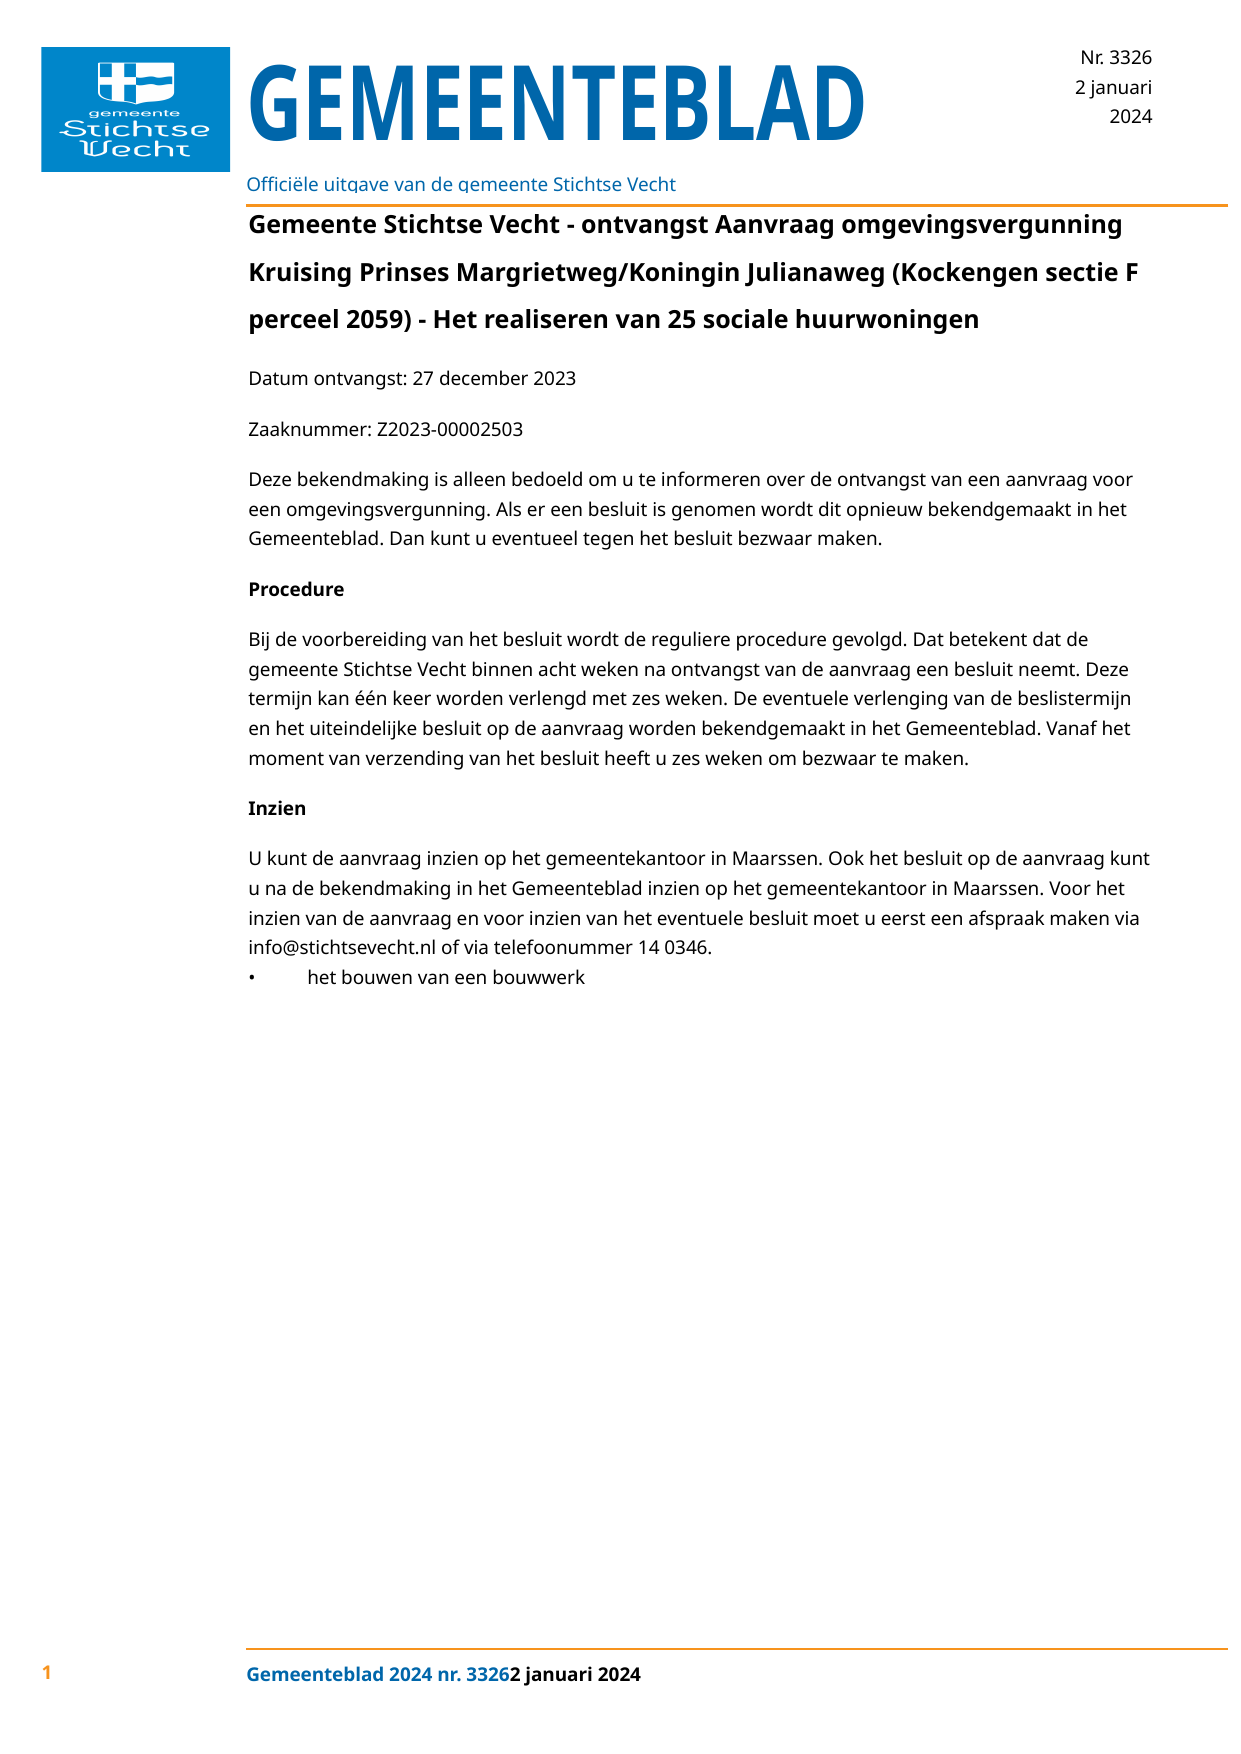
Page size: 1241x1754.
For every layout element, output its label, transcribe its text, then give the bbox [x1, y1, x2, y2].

text Zaaknummer: Z2023-00002503 [248, 416, 1152, 442]
text U kunt de aanvraag inzien op het gemeentekantoor in Maarssen. Ook het besluit op de aanvraag kunt u na de bekendmaking in het Gemeenteblad inzien op het gemeentekantoor in Maarssen. Voor het inzien van de aanvraag en voor inzien van het eventuele besluit moet u eerst een afspraak maken via info@stichtsevecht.nl of via telefoonummer 14 0346. [248, 846, 1152, 960]
picture [99, 63, 135, 101]
text Bij de voorbereiding van het besluit wordt de reguliere procedure gevolgd. Dat betekent dat de gemeente Stichtse Vecht binnen acht weken na ontvangst van de aanvraag een besluit neemt. Deze termijn kan één keer worden verlengd met zes weken. De eventuele verlenging van de beslistermijn en het uiteindelijke besluit op de aanvraag worden bekendgemaakt in het Gemeenteblad. Vanaf het moment van verzending van het besluit heeft u zes weken om bezwaar te maken. [248, 626, 1152, 770]
text Deze bekendmaking is alleen bedoeld om u te informeren over de ontvangst van een aanvraag voor een omgevingsvergunning. Als er een besluit is genomen wordt dit opnieuw bekendgemaakt in het Gemeenteblad. Dan kunt u eventueel tegen het besluit bezwaar maken. [248, 466, 1152, 551]
list het bouwen van een bouwwerk [248, 964, 1152, 989]
text Procedure [248, 576, 1152, 602]
text Gemeente Stichtse Vecht - ontvangst Aanvraag omgevingsvergunning Kruising Prinses Margrietweg/Koningin Julianaweg (Kockengen sectie F perceel 2059) - Het realiseren van 25 sociale huurwoningen [248, 207, 1152, 336]
picture [137, 63, 174, 103]
text Datum ontvangst: 27 december 2023 [248, 366, 1152, 391]
text Inzien [248, 795, 1152, 821]
